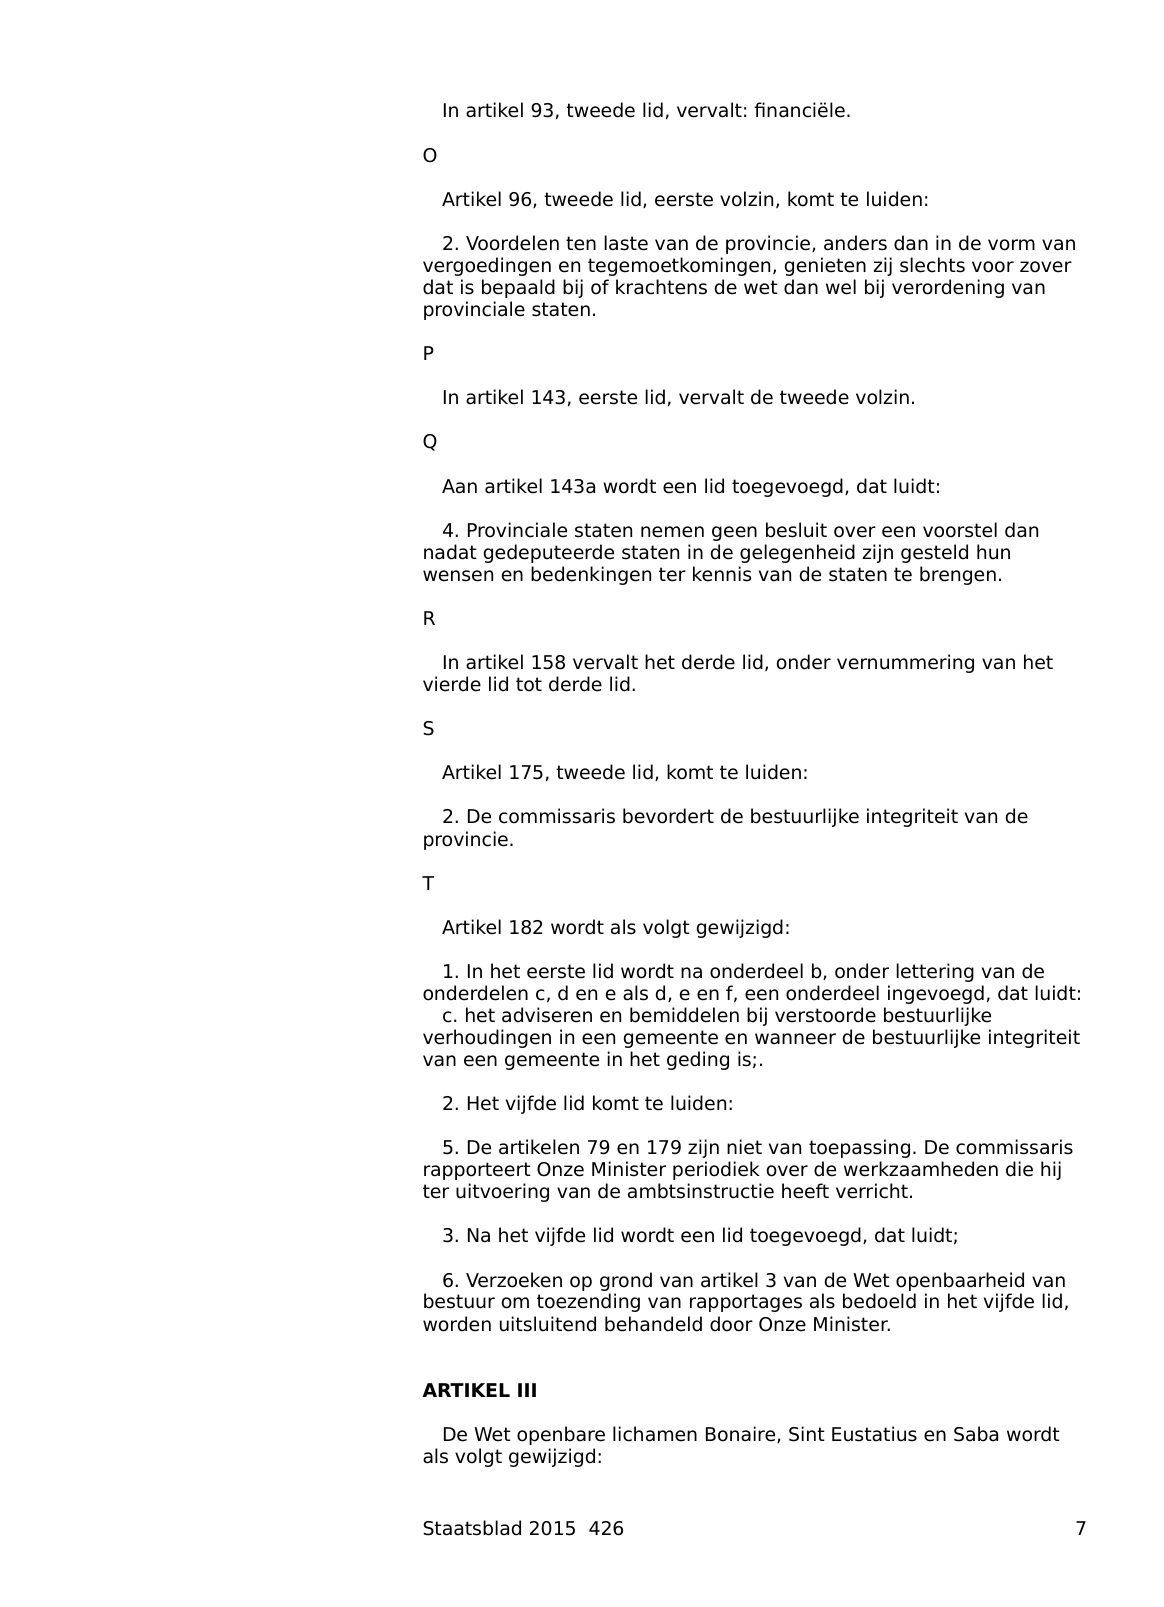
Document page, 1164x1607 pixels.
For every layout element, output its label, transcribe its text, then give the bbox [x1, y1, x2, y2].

text 2. Het vijfde lid komt te luiden: [422, 1093, 1087, 1115]
text Artikel 175, tweede lid, komt te luiden: [422, 762, 1087, 784]
text 1. In het eerste lid wordt na onderdeel b, onder lettering van de onderdelen c, d en e als d, e en f, een onderdeel ingevoegd, dat luidt: [422, 961, 1087, 1005]
text Q [422, 431, 1087, 453]
text De Wet openbare lichamen Bonaire, Sint Eustatius en Saba wordt als volgt gewijzigd: [422, 1424, 1087, 1468]
text In artikel 93, tweede lid, vervalt: financiële. [422, 100, 1087, 122]
text In artikel 158 vervalt het derde lid, onder vernummering van het vierde lid tot derde lid. [422, 652, 1087, 696]
text 3. Na het vijfde lid wordt een lid toegevoegd, dat luidt; [422, 1225, 1087, 1247]
text Artikel 96, tweede lid, eerste volzin, komt te luiden: [422, 189, 1087, 211]
text P [422, 343, 1087, 365]
text 6. Verzoeken op grond van artikel 3 van de Wet openbaarheid van bestuur om toezending van rapportages als bedoeld in het vijfde lid, worden uitsluitend behandeld door Onze Minister. [422, 1269, 1087, 1335]
text R [422, 608, 1087, 630]
text Artikel 182 wordt als volgt gewijzigd: [422, 917, 1087, 939]
text In artikel 143, eerste lid, vervalt de tweede volzin. [422, 387, 1087, 409]
text 2. De commissaris bevordert de bestuurlijke integriteit van de provincie. [422, 806, 1087, 850]
text T [422, 873, 1087, 894]
text O [422, 144, 1087, 167]
text Aan artikel 143a wordt een lid toegevoegd, dat luidt: [422, 476, 1087, 497]
text 4. Provinciale staten nemen geen besluit over een voorstel dan nadat gedeputeerde staten in de gelegenheid zijn gesteld hun wensen en bedenkingen ter kennis van de staten te brengen. [422, 520, 1087, 586]
text c. het adviseren en bemiddelen bij verstoorde bestuurlijke verhoudingen in een gemeente en wanneer de bestuurlijke integriteit van een gemeente in het geding is;. [422, 1005, 1087, 1071]
subtitle ARTIKEL III [422, 1380, 1087, 1402]
text S [422, 718, 1087, 740]
text 2. Voordelen ten laste van de provincie, anders dan in de vorm van vergoedingen en tegemoetkomingen, genieten zij slechts voor zover dat is bepaald bij of krachtens de wet dan wel bij verordening van provinciale staten. [422, 233, 1087, 321]
text 5. De artikelen 79 en 179 zijn niet van toepassing. De commissaris rapporteert Onze Minister periodiek over de werkzaamheden die hij ter uitvoering van de ambtsinstructie heeft verricht. [422, 1137, 1087, 1203]
